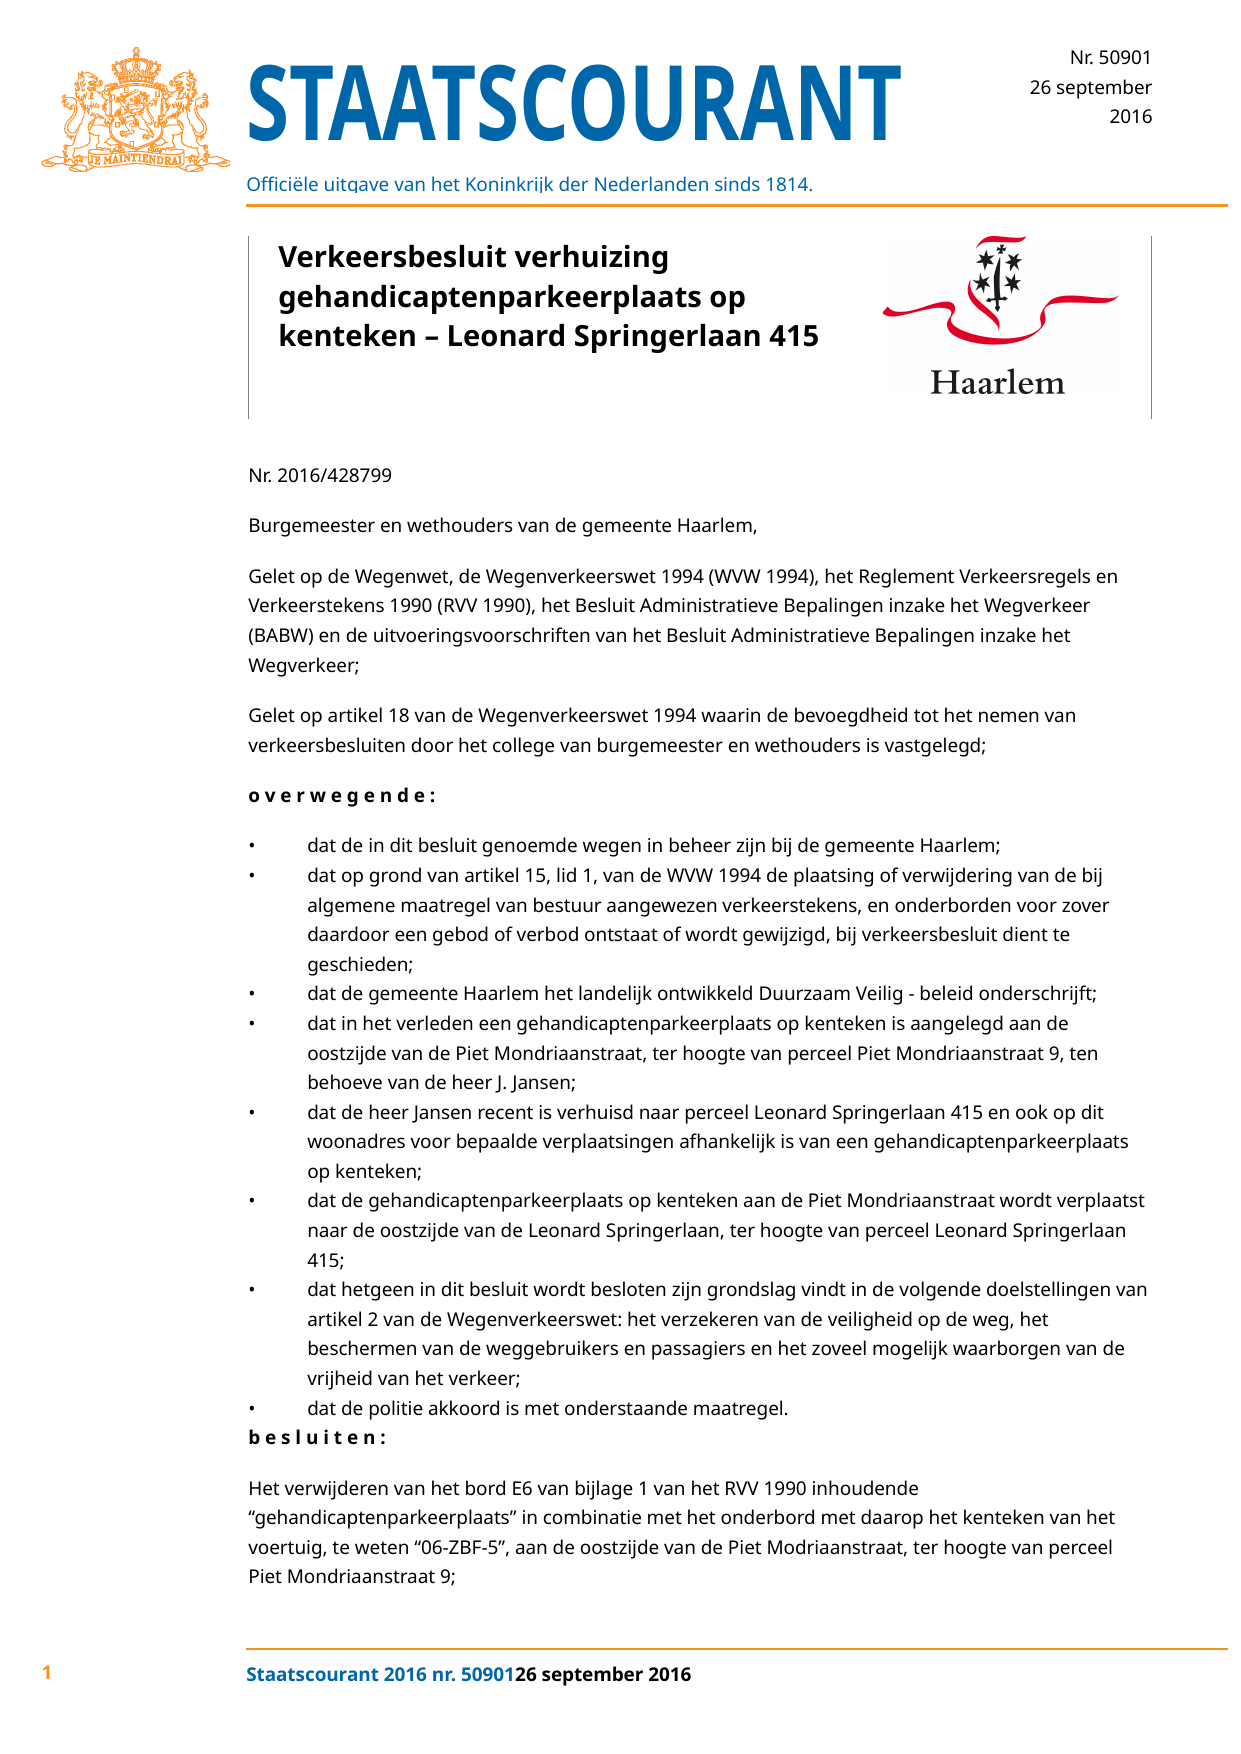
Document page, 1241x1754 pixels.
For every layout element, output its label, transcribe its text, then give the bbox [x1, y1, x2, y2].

picture [41, 47, 231, 172]
list dat de in dit besluit genoemde wegen in beheer zijn bij de gemeente Haarlem; [248, 833, 1152, 858]
text Nr. 2016/428799 [248, 462, 1152, 488]
list dat de politie akkoord is met onderstaande maatregel. [248, 1395, 1152, 1420]
table_header [850, 236, 1151, 419]
text Gelet op artikel 18 van de Wegenverkeerswet 1994 waarin de bevoegdheid tot het nemen van verkeersbesluiten door het college van burgemeester en wethouders is vastgelegd; [248, 702, 1152, 757]
list dat de heer Jansen recent is verhuisd naar perceel Leonard Springerlaan 415 en ook op dit woonadres voor bepaalde verplaatsingen afhankelijk is van een gehandicaptenparkeerplaats op kenteken; [248, 1099, 1152, 1184]
list dat in het verleden een gehandicaptenparkeerplaats op kenteken is aangelegd aan de oostzijde van de Piet Mondriaanstraat, ter hoogte van perceel Piet Mondriaanstraat 9, ten behoeve van de heer J. Jansen; [248, 1010, 1152, 1095]
list dat de gehandicaptenparkeerplaats op kenteken aan de Piet Mondriaanstraat wordt verplaatst naar de oostzijde van de Leonard Springerlaan, ter hoogte van perceel Leonard Springerlaan 415; [248, 1188, 1152, 1272]
picture [882, 236, 1119, 394]
table_header Verkeersbesluit verhuizing gehandicaptenparkeerplaats op kenteken – Leonard Springerlaan 415 [249, 236, 850, 419]
text o v e r w e g e n d e : [248, 782, 1152, 808]
text Burgemeester en wethouders van de gemeente Haarlem, [248, 513, 1152, 538]
text Gelet op de Wegenwet, de Wegenverkeerswet 1994 (WVW 1994), het Reglement Verkeersregels en Verkeerstekens 1990 (RVV 1990), het Besluit Administratieve Bepalingen inzake het Wegverkeer (BABW) en de uitvoeringsvoorschriften van het Besluit Administratieve Bepalingen inzake het Wegverkeer; [248, 563, 1152, 677]
text b e s l u i t e n : [248, 1424, 1152, 1450]
list dat hetgeen in dit besluit wordt besloten zijn grondslag vindt in de volgende doelstellingen van artikel 2 van de Wegenverkeerswet: het verzekeren van de veiligheid op de weg, het beschermen van de weggebruikers en passagiers en het zoveel mogelijk waarborgen van de vrijheid van het verkeer; [248, 1276, 1152, 1391]
list dat op grond van artikel 15, lid 1, van de WVW 1994 de plaatsing of verwijdering van de bij algemene maatregel van bestuur aangewezen verkeerstekens, en onderborden voor zover daardoor een gebod of verbod ontstaat of wordt gewijzigd, bij verkeersbesluit dient te geschieden; [248, 862, 1152, 977]
list dat de gemeente Haarlem het landelijk ontwikkeld Duurzaam Veilig - beleid onderschrijft; [248, 981, 1152, 1006]
text Het verwijderen van het bord E6 van bijlage 1 van het RVV 1990 inhoudende “gehandicaptenparkeerplaats” in combinatie met het onderbord met daarop het kenteken van het voertuig, te weten “06-ZBF-5”, aan de oostzijde van de Piet Modriaanstraat, ter hoogte van perceel Piet Mondriaanstraat 9; [248, 1475, 1152, 1589]
